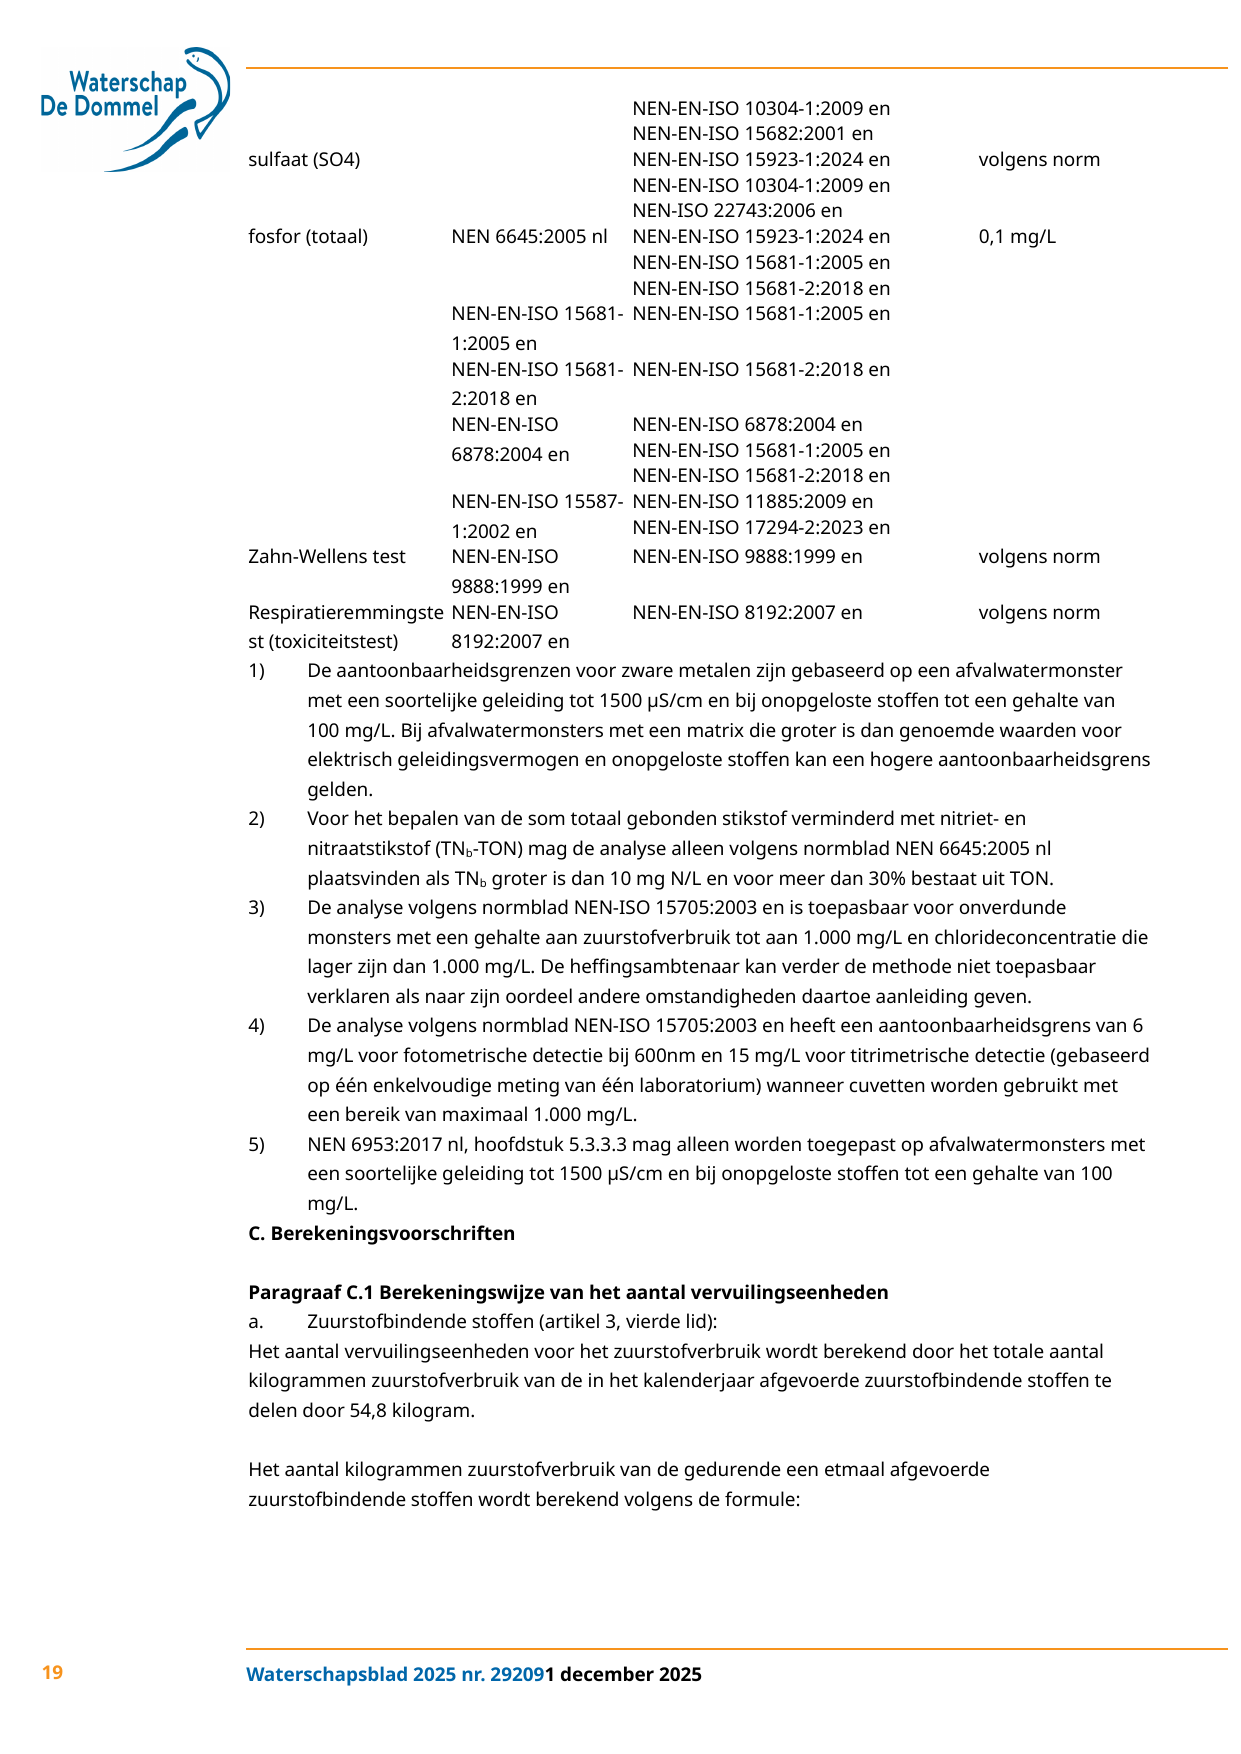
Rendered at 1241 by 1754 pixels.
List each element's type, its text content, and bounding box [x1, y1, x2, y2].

text Paragraaf C.1 Berekeningswijze van het aantal vervuilingseenheden [248, 1279, 1152, 1304]
table_cell [979, 121, 1152, 146]
table_cell NEN-EN-ISO 10304-1:2009 en [632, 95, 978, 121]
table_cell NEN-ISO 22743:2006 en [632, 198, 978, 223]
table_cell NEN-EN-ISO 15923-1:2024 en [632, 224, 978, 249]
list De aantoonbaarheidsgrenzen voor zware metalen zijn gebaseerd op een afvalwatermonster met een soortelijke geleiding tot 1500 μS/cm en bij onopgeloste stoffen tot een gehalte van 100 mg/L. Bij afvalwatermonsters met een matrix die groter is dan genoemde waarden voor elektrisch geleidingsvermogen en onopgeloste stoffen kan een hogere aantoonbaarheidsgrens gelden. [248, 658, 1152, 802]
text Het aantal kilogrammen zuurstofverbruik van de gedurende een etmaal afgevoerde zuurstofbindende stoffen wordt berekend volgens de formule: [248, 1456, 1152, 1512]
table_cell [979, 437, 1152, 463]
table_cell NEN-EN-ISO 15587-1:2002 en [451, 489, 632, 544]
table_cell NEN-EN-ISO 15682:2001 en [632, 121, 978, 146]
table_cell [979, 356, 1152, 411]
table_cell NEN-EN-ISO 6878:2004 en [451, 411, 632, 488]
table_cell [451, 146, 632, 223]
list Zuurstofbindende stoffen (artikel 3, vierde lid): [248, 1308, 1152, 1334]
table_cell [979, 249, 1152, 275]
table_cell sulfaat (SO4) [248, 146, 451, 223]
table_cell NEN-EN-ISO 15923-1:2024 en [632, 146, 978, 172]
table_cell [248, 95, 451, 146]
picture [41, 47, 231, 172]
table_cell NEN 6645:2005 nl [451, 224, 632, 301]
table_cell volgens norm [979, 146, 1152, 172]
table_cell fosfor (totaal) [248, 224, 451, 544]
text Het aantal vervuilingseenheden voor het zuurstofverbruik wordt berekend door het totale aantal kilogrammen zuurstofverbruik van de in het kalenderjaar afgevoerde zuurstofbindende stoffen te delen door 54,8 kilogram. [248, 1338, 1152, 1423]
picture [204, 47, 231, 76]
table_cell NEN-EN-ISO 15681-1:2005 en [632, 301, 978, 356]
table_cell NEN-EN-ISO 8192:2007 en [451, 599, 632, 654]
table_cell [979, 514, 1152, 544]
table_cell [979, 301, 1152, 356]
table_cell [979, 489, 1152, 514]
picture [45, 99, 51, 111]
list De analyse volgens normblad NEN-ISO 15705:2003 en heeft een aantoonbaarheidsgrens van 6 mg/L voor fotometrische detectie bij 600nm en 15 mg/L voor titrimetrische detectie (gebaseerd op één enkelvoudige meting van één laboratorium) wanneer cuvetten worden gebruikt met een bereik van maximaal 1.000 mg/L. [248, 1013, 1152, 1127]
table_cell Zahn-Wellens test [248, 544, 451, 599]
table_cell [979, 275, 1152, 301]
table_cell NEN-EN-ISO 8192:2007 en [632, 599, 978, 654]
list NEN 6953:2017 nl, hoofdstuk 5.3.3.3 mag alleen worden toegepast op afvalwatermonsters met een soortelijke geleiding tot 1500 μS/cm en bij onopgeloste stoffen tot een gehalte van 100 mg/L. [248, 1131, 1152, 1216]
table_cell NEN-EN-ISO 15681-2:2018 en [632, 356, 978, 411]
table_cell 0,1 mg/L [979, 224, 1152, 249]
table_cell NEN-EN-ISO 9888:1999 en [451, 544, 632, 599]
table_cell NEN-EN-ISO 15681-2:2018 en [632, 275, 978, 301]
text C. Berekeningsvoorschriften [248, 1220, 1152, 1245]
table_cell NEN-EN-ISO 9888:1999 en [632, 544, 978, 599]
table_cell [979, 172, 1152, 198]
list De analyse volgens normblad NEN-ISO 15705:2003 en is toepasbaar voor onverdunde monsters met een gehalte aan zuurstofverbruik tot aan 1.000 mg/L en chlorideconcentratie die lager zijn dan 1.000 mg/L. De heffingsambtenaar kan verder de methode niet toepasbaar verklaren als naar zijn oordeel andere omstandigheden daartoe aanleiding geven. [248, 894, 1152, 1009]
table_cell volgens norm [979, 544, 1152, 599]
table_cell NEN-EN-ISO 15681-1:2005 en [632, 437, 978, 463]
table_cell Respiratieremmingstest (toxiciteitstest) [248, 599, 451, 654]
table_cell NEN-EN-ISO 6878:2004 en [632, 411, 978, 437]
table_cell NEN-EN-ISO 17294-2:2023 en [632, 514, 978, 544]
table_cell NEN-EN-ISO 10304-1:2009 en [632, 172, 978, 198]
table_cell NEN-EN-ISO 15681-2:2018 en [451, 356, 632, 411]
table_cell [979, 198, 1152, 223]
table_cell NEN-EN-ISO 11885:2009 en [632, 489, 978, 514]
list Voor het bepalen van de som totaal gebonden stikstof verminderd met nitriet- en nitraatstikstof (TNb-TON) mag de analyse alleen volgens normblad NEN 6645:2005 nl plaatsvinden als TNb groter is dan 10 mg N/L en voor meer dan 30% bestaat uit TON. [248, 806, 1152, 890]
table_cell NEN-EN-ISO 15681-1:2005 en [451, 301, 632, 356]
table_cell volgens norm [979, 599, 1152, 654]
picture [198, 118, 210, 131]
table_cell NEN-EN-ISO 15681-1:2005 en [632, 249, 978, 275]
table_cell [979, 95, 1152, 121]
table_cell [451, 95, 632, 146]
table_cell [979, 463, 1152, 488]
table_cell NEN-EN-ISO 15681-2:2018 en [632, 463, 978, 488]
table_cell [979, 411, 1152, 437]
